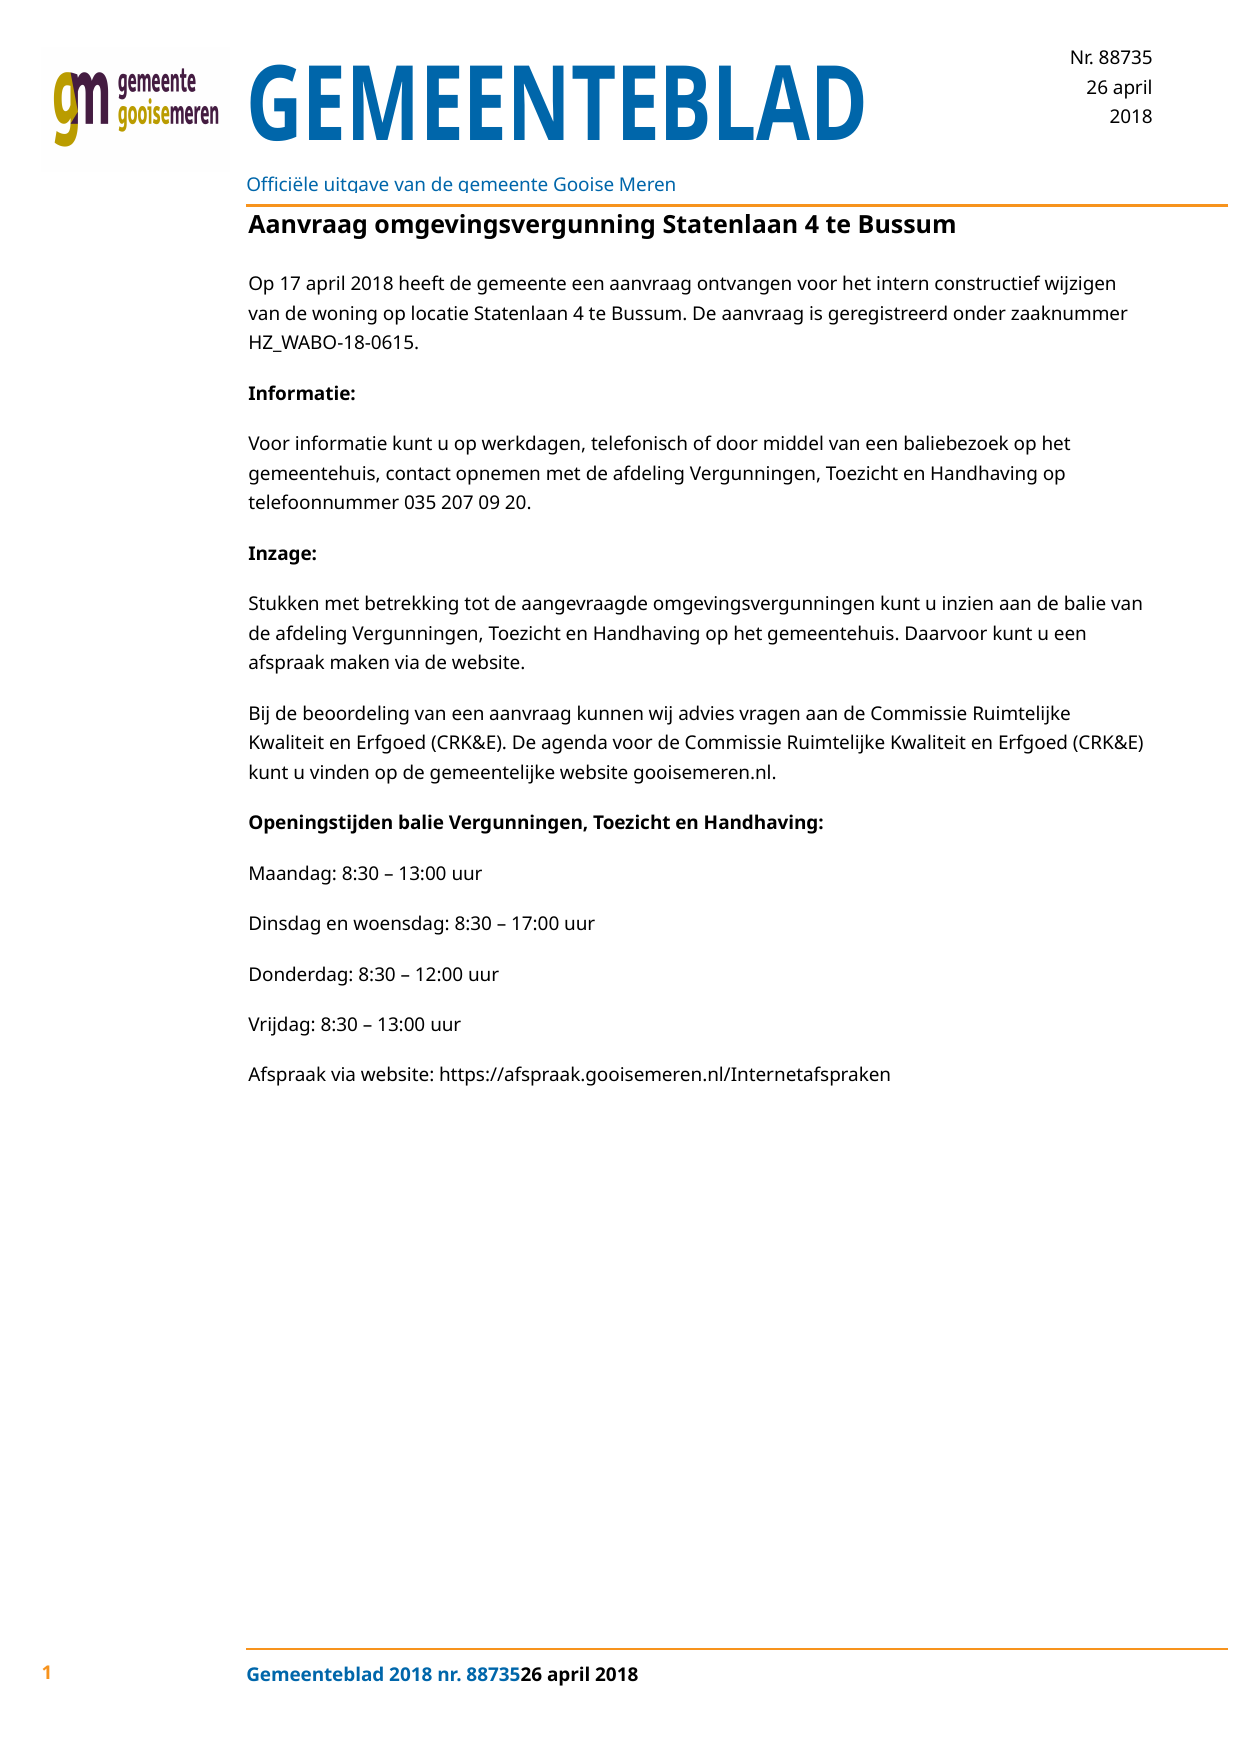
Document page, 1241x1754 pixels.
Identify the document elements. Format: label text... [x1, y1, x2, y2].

text Bij de beoordeling van een aanvraag kunnen wij advies vragen aan de Commissie Ruimtelijke Kwaliteit en Erfgoed (CRK&E). De agenda voor de Commissie Ruimtelijke Kwaliteit en Erfgoed (CRK&E) kunt u vinden op de gemeentelijke website gooisemeren.nl. [248, 700, 1152, 785]
text Inzage: [248, 540, 1152, 566]
text Vrijdag: 8:30 – 13:00 uur [248, 1011, 1152, 1037]
text Informatie: [248, 380, 1152, 406]
text Openingstijden balie Vergunningen, Toezicht en Handhaving: [248, 809, 1152, 835]
text Voor informatie kunt u op werkdagen, telefonisch of door middel van een baliebezoek op het gemeentehuis, contact opnemen met de afdeling Vergunningen, Toezicht en Handhaving op telefoonnummer 035 207 09 20. [248, 430, 1152, 515]
text Afspraak via website: https://afspraak.gooisemeren.nl/Internetafspraken [248, 1062, 1152, 1087]
picture [41, 47, 231, 172]
text Maandag: 8:30 – 13:00 uur [248, 860, 1152, 886]
text Stukken met betrekking tot de aangevraagde omgevingsvergunningen kunt u inzien aan de balie van de afdeling Vergunningen, Toezicht en Handhaving op het gemeentehuis. Daarvoor kunt u een afspraak maken via de website. [248, 590, 1152, 675]
text Op 17 april 2018 heeft de gemeente een aanvraag ontvangen voor het intern constructief wijzigen van de woning op locatie Statenlaan 4 te Bussum. De aanvraag is geregistreerd onder zaaknummer HZ_WABO-18-0615. [248, 270, 1152, 355]
text Donderdag: 8:30 – 12:00 uur [248, 961, 1152, 986]
text Dinsdag en woensdag: 8:30 – 17:00 uur [248, 910, 1152, 936]
text Aanvraag omgevingsvergunning Statenlaan 4 te Bussum [248, 207, 1152, 241]
